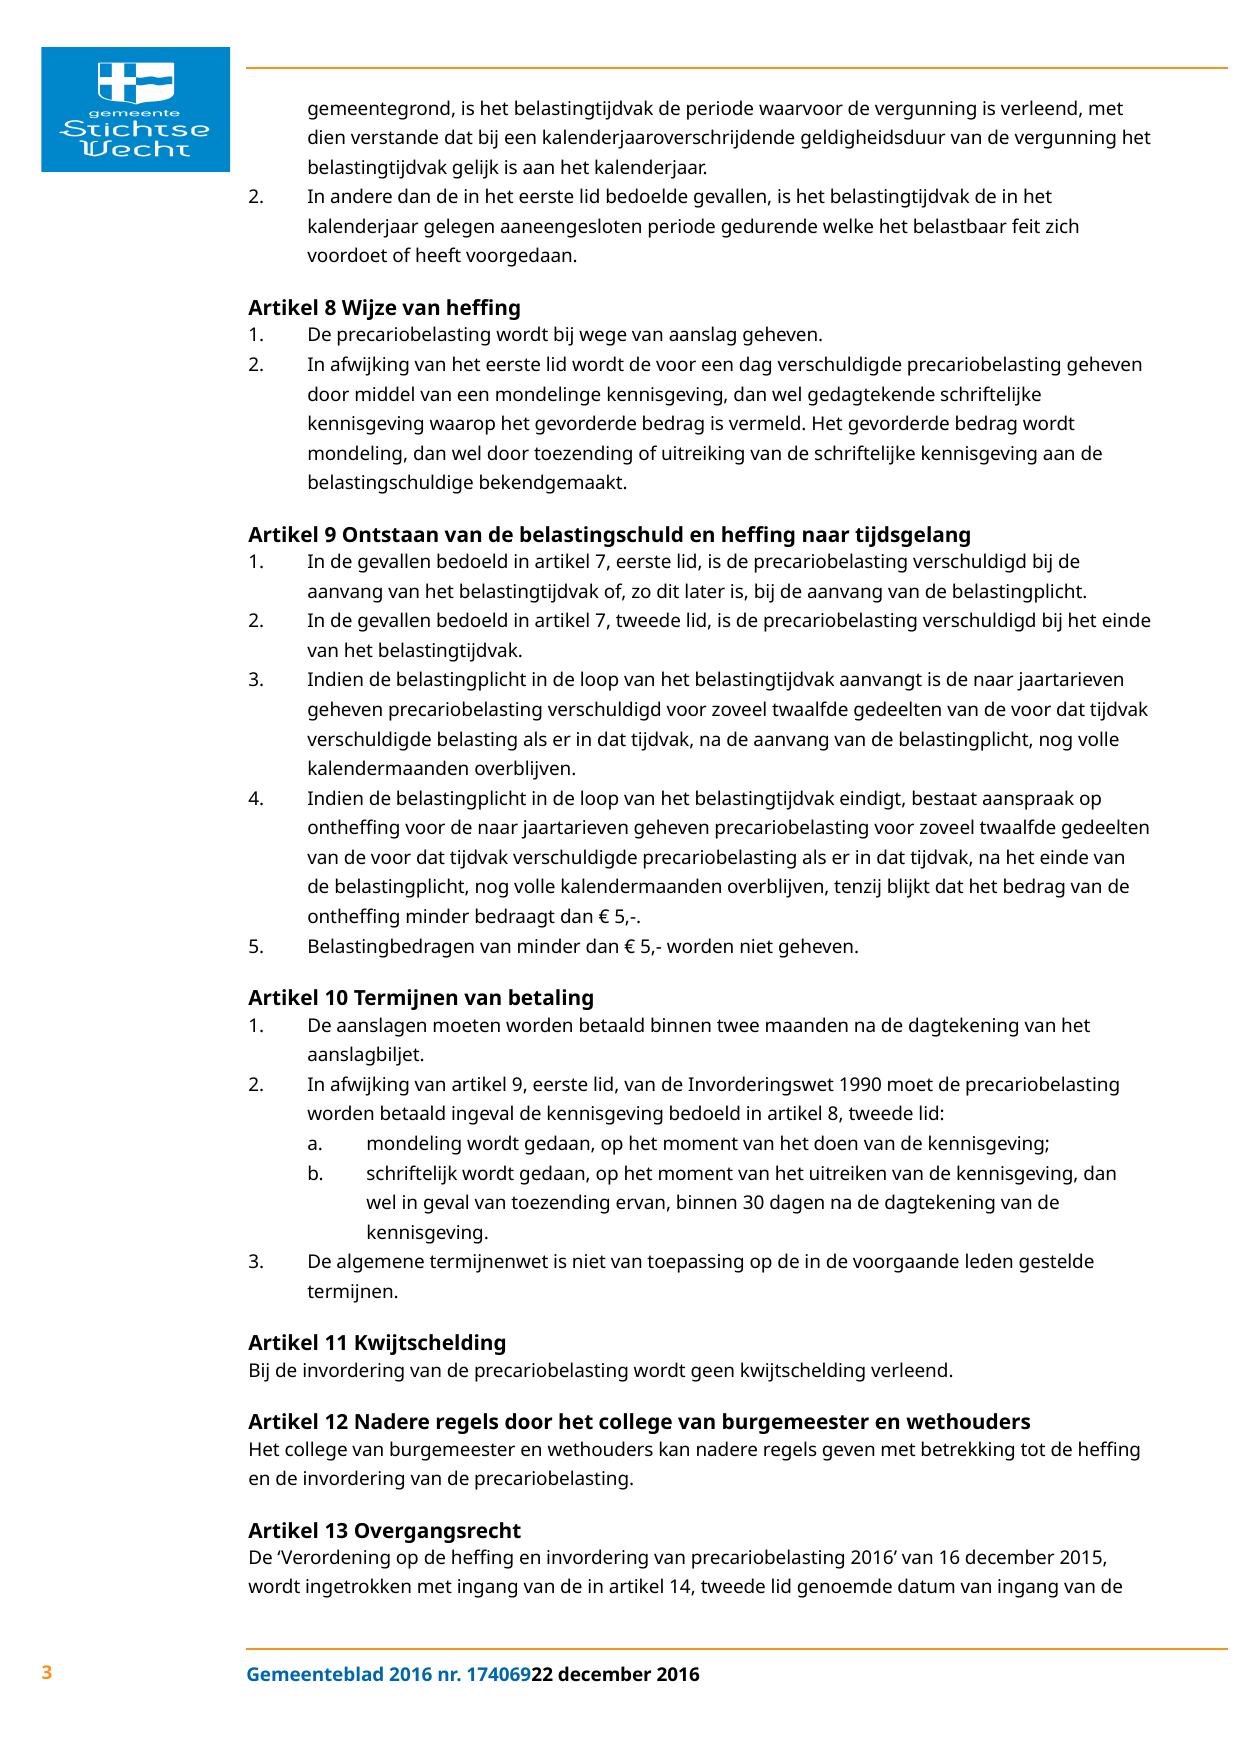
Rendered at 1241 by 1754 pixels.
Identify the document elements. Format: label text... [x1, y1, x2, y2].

text De ‘Verordening op de heffing en invordering van precariobelasting 2016’ van 16 december 2015, wordt ingetrokken met ingang van de in artikel 14, tweede lid genoemde datum van ingang van de [248, 1544, 1152, 1599]
list In afwijking van het eerste lid wordt de voor een dag verschuldigde precariobelasting geheven door middel van een mondelinge kennisgeving, dan wel gedagtekende schriftelijke kennisgeving waarop het gevorderde bedrag is vermeld. Het gevorderde bedrag wordt mondeling, dan wel door toezending of uitreiking van de schriftelijke kennisgeving aan de belastingschuldige bekendgemaakt. [248, 351, 1152, 495]
text Artikel 9 Ontstaan van de belastingschuld en heffing naar tijdsgelang [248, 520, 1152, 548]
list Belastingbedragen van minder dan € 5,- worden niet geheven. [248, 933, 1152, 959]
text Bij de invordering van de precariobelasting wordt geen kwijtschelding verleend. [248, 1357, 1152, 1383]
text Artikel 11 Kwijtschelding [248, 1328, 1152, 1357]
list In de gevallen bedoeld in artikel 7, eerste lid, is de precariobelasting verschuldigd bij de aanvang van het belastingtijdvak of, zo dit later is, bij de aanvang van de belastingplicht. [248, 548, 1152, 604]
picture [99, 63, 135, 101]
list Indien de belastingplicht in de loop van het belastingtijdvak aanvangt is de naar jaartarieven geheven precariobelasting verschuldigd voor zoveel twaalfde gedeelten van de voor dat tijdvak verschuldigde belasting als er in dat tijdvak, na de aanvang van de belastingplicht, nog volle kalendermaanden overblijven. [248, 667, 1152, 781]
text Het college van burgemeester en wethouders kan nadere regels geven met betrekking tot de heffing en de invordering van de precariobelasting. [248, 1436, 1152, 1491]
list Indien de belastingplicht in de loop van het belastingtijdvak eindigt, bestaat aanspraak op ontheffing voor de naar jaartarieven geheven precariobelasting voor zoveel twaalfde gedeelten van de voor dat tijdvak verschuldigde precariobelasting als er in dat tijdvak, na het einde van de belastingplicht, nog volle kalendermaanden overblijven, tenzij blijkt dat het bedrag van de ontheffing minder bedraagt dan € 5,-. [248, 785, 1152, 929]
list mondeling wordt gedaan, op het moment van het doen van de kennisgeving; [307, 1130, 1152, 1156]
list De aanslagen moeten worden betaald binnen twee maanden na de dagtekening van het aanslagbiljet. [248, 1012, 1152, 1067]
list In de gevallen bedoeld in artikel 7, tweede lid, is de precariobelasting verschuldigd bij het einde van het belastingtijdvak. [248, 607, 1152, 663]
text Artikel 10 Termijnen van betaling [248, 983, 1152, 1012]
list gemeentegrond, is het belastingtijdvak de periode waarvoor de vergunning is verleend, met dien verstande dat bij een kalenderjaaroverschrijdende geldigheidsduur van de vergunning het belastingtijdvak gelijk is aan het kalenderjaar. [248, 95, 1152, 180]
list In andere dan de in het eerste lid bedoelde gevallen, is het belastingtijdvak de in het kalenderjaar gelegen aaneengesloten periode gedurende welke het belastbaar feit zich voordoet of heeft voorgedaan. [248, 183, 1152, 268]
text Artikel 8 Wijze van heffing [248, 293, 1152, 322]
list De precariobelasting wordt bij wege van aanslag geheven. [248, 322, 1152, 347]
text Artikel 12 Nadere regels door het college van burgemeester en wethouders [248, 1407, 1152, 1436]
text Artikel 13 Overgangsrecht [248, 1516, 1152, 1544]
picture [137, 63, 174, 103]
list De algemene termijnenwet is niet van toepassing op de in de voorgaande leden gestelde termijnen. [248, 1248, 1152, 1304]
list In afwijking van artikel 9, eerste lid, van de Invorderingswet 1990 moet de precariobelasting worden betaald ingeval de kennisgeving bedoeld in artikel 8, tweede lid: [248, 1071, 1152, 1126]
list schriftelijk wordt gedaan, op het moment van het uitreiken van de kennisgeving, dan wel in geval van toezending ervan, binnen 30 dagen na de dagtekening van de kennisgeving. [307, 1160, 1152, 1244]
